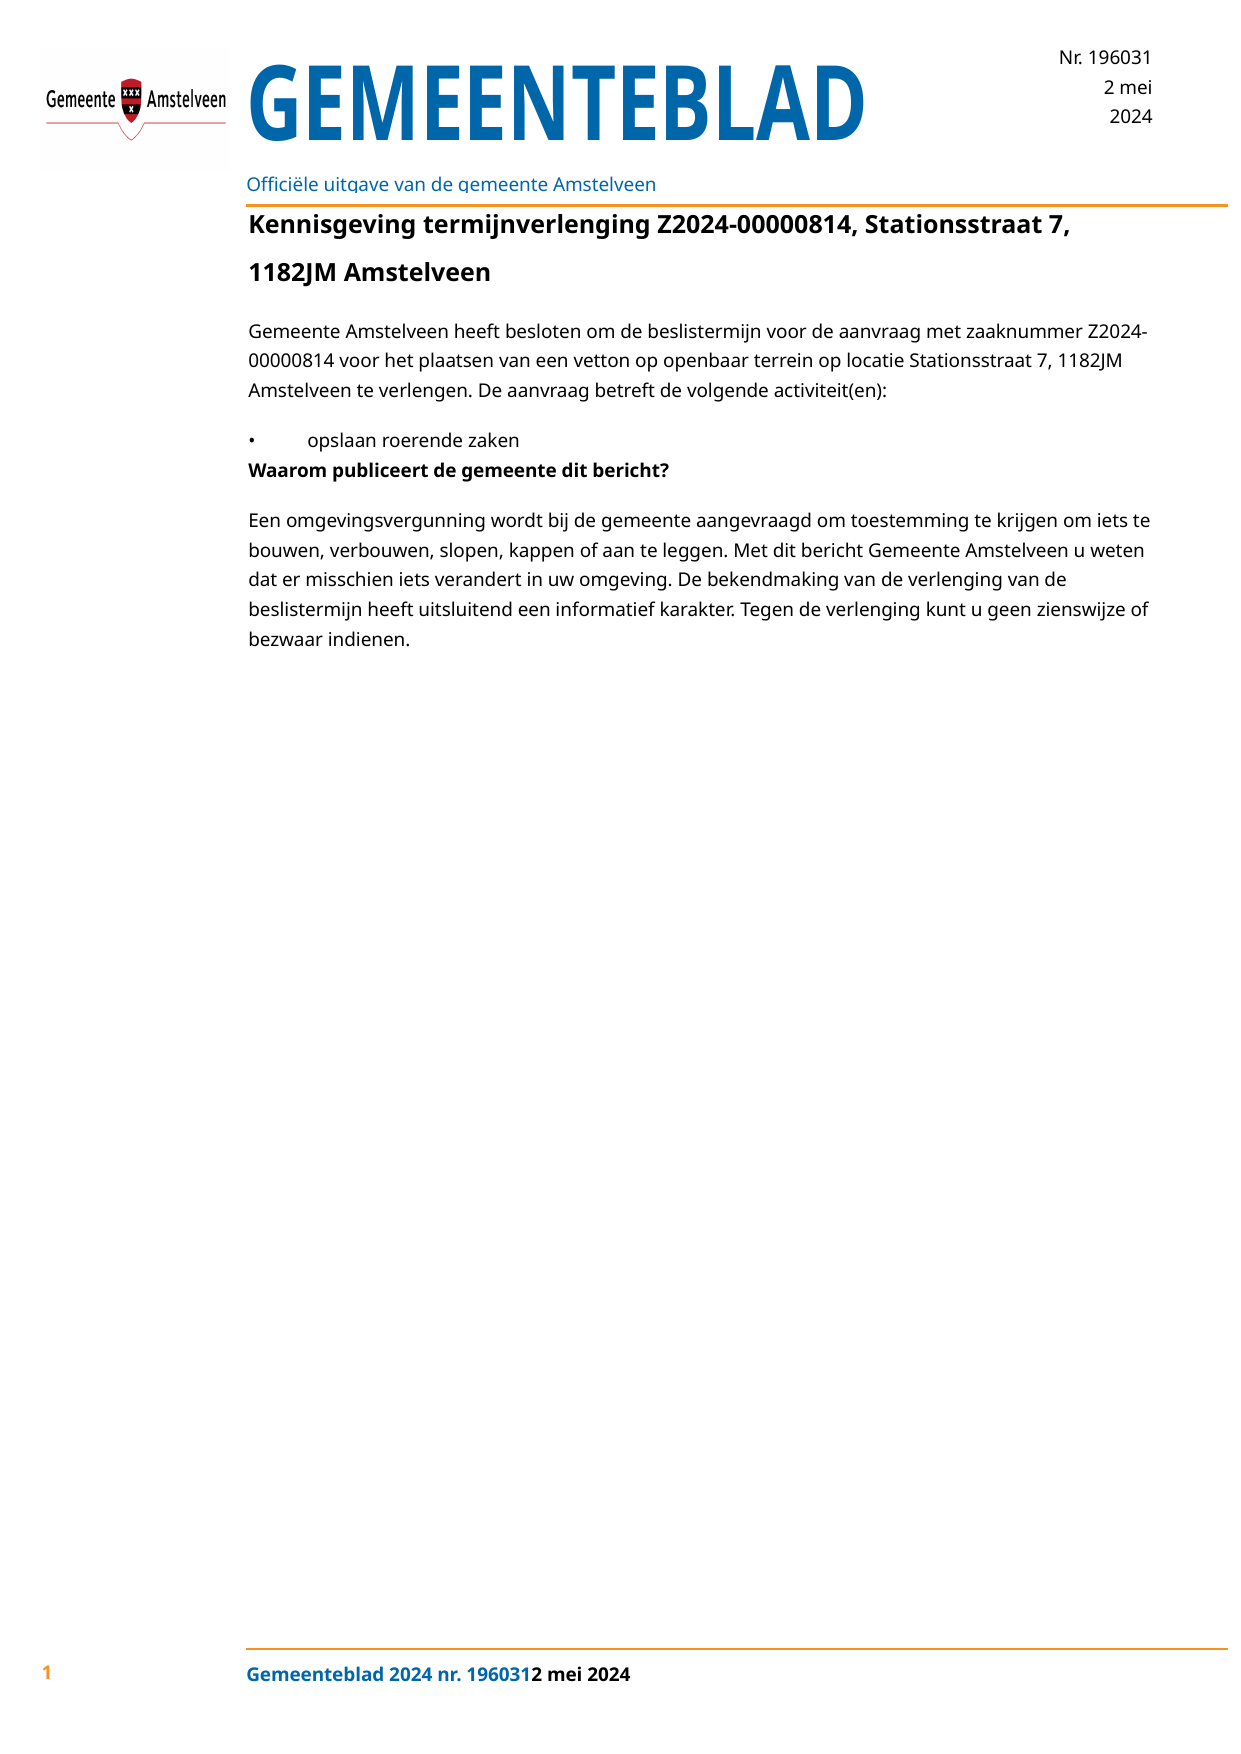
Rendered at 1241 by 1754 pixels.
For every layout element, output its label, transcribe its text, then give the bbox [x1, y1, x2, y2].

text Gemeente Amstelveen heeft besloten om de beslistermijn voor de aanvraag met zaaknummer Z2024-00000814 voor het plaatsen van een vetton op openbaar terrein op locatie Stationsstraat 7, 1182JM Amstelveen te verlengen. De aanvraag betreft de volgende activiteit(en): [248, 318, 1152, 403]
list opslaan roerende zaken [248, 427, 1152, 453]
text Waarom publiceert de gemeente dit bericht? [248, 457, 1152, 483]
text Een omgevingsvergunning wordt bij de gemeente aangevraagd om toestemming te krijgen om iets te bouwen, verbouwen, slopen, kappen of aan te leggen. Met dit bericht Gemeente Amstelveen u weten dat er misschien iets verandert in uw omgeving. De bekendmaking van de verlenging van de beslistermijn heeft uitsluitend een informatief karakter. Tegen de verlenging kunt u geen zienswijze of bezwaar indienen. [248, 507, 1152, 652]
picture [41, 47, 231, 172]
text Kennisgeving termijnverlenging Z2024-00000814, Stationsstraat 7, 1182JM Amstelveen [248, 207, 1152, 288]
